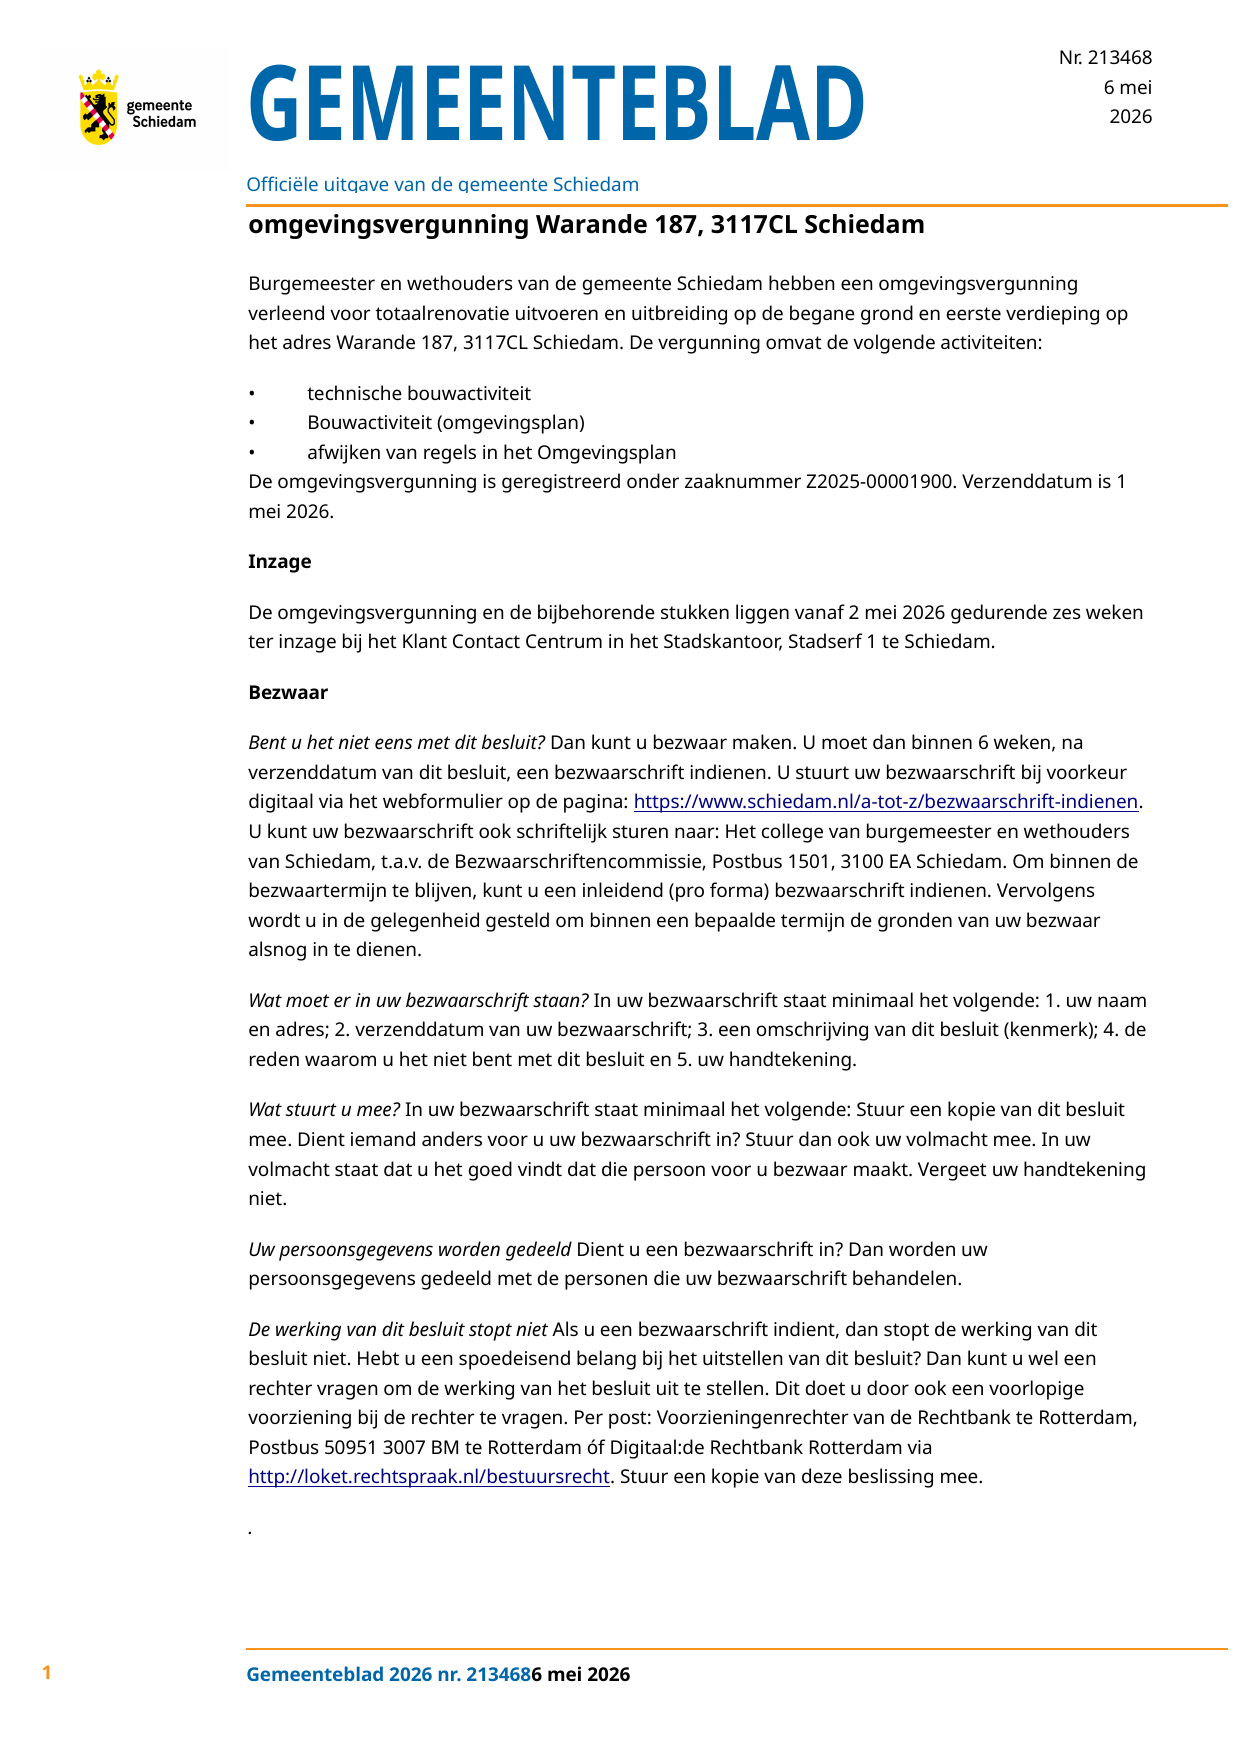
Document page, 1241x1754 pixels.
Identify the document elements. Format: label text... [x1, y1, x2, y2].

text Inzage [248, 549, 1152, 574]
text Bezwaar [248, 679, 1152, 705]
text De omgevingsvergunning is geregistreerd onder zaaknummer Z2025-00001900. Verzenddatum is 1 mei 2026. [248, 469, 1152, 524]
text . [248, 1514, 1152, 1540]
list Bouwactiviteit (omgevingsplan) [248, 409, 1152, 435]
text De omgevingsvergunning en de bijbehorende stukken liggen vanaf 2 mei 2026 gedurende zes weken ter inzage bij het Klant Contact Centrum in het Stadskantoor, Stadserf 1 te Schiedam. [248, 599, 1152, 654]
text Burgemeester en wethouders van de gemeente Schiedam hebben een omgevingsvergunning verleend voor totaalrenovatie uitvoeren en uitbreiding op de begane grond en eerste verdieping op het adres Warande 187, 3117CL Schiedam. De vergunning omvat de volgende activiteiten: [248, 270, 1152, 355]
list afwijken van regels in het Omgevingsplan [248, 439, 1152, 465]
text Wat stuurt u mee? In uw bezwaarschrift staat minimaal het volgende: Stuur een kopie van dit besluit mee. Dient iemand anders voor u uw bezwaarschrift in? Stuur dan ook uw volmacht mee. In uw volmacht staat dat u het goed vindt dat die persoon voor u bezwaar maakt. Vergeet uw handtekening niet. [248, 1097, 1152, 1211]
text Wat moet er in uw bezwaarschrift staan? In uw bezwaarschrift staat minimaal het volgende: 1. uw naam en adres; 2. verzenddatum van uw bezwaarschrift; 3. een omschrijving van dit besluit (kenmerk); 4. de reden waarom u het niet bent met dit besluit en 5. uw handtekening. [248, 987, 1152, 1072]
picture [41, 47, 231, 172]
list technische bouwactiviteit [248, 380, 1152, 406]
text Bent u het niet eens met dit besluit? Dan kunt u bezwaar maken. U moet dan binnen 6 weken, na verzenddatum van dit besluit, een bezwaarschrift indienen. U stuurt uw bezwaarschrift bij voorkeur digitaal via het webformulier op de pagina: https://www.schiedam.nl/a-tot-z/bezwaarschrift-indienen. U kunt uw bezwaarschrift ook schriftelijk sturen naar: Het college van burgemeester en wethouders van Schiedam, t.a.v. de Bezwaarschriftencommissie, Postbus 1501, 3100 EA Schiedam. Om binnen de bezwaartermijn te blijven, kunt u een inleidend (pro forma) bezwaarschrift indienen. Vervolgens wordt u in de gelegenheid gesteld om binnen een bepaalde termijn de gronden van uw bezwaar alsnog in te dienen. [248, 729, 1152, 962]
text omgevingsvergunning Warande 187, 3117CL Schiedam [248, 207, 1152, 241]
text Uw persoonsgegevens worden gedeeld Dient u een bezwaarschrift in? Dan worden uw persoonsgegevens gedeeld met de personen die uw bezwaarschrift behandelen. [248, 1236, 1152, 1291]
text De werking van dit besluit stopt niet Als u een bezwaarschrift indient, dan stopt de werking van dit besluit niet. Hebt u een spoedeisend belang bij het uitstellen van dit besluit? Dan kunt u wel een rechter vragen om de werking van het besluit uit te stellen. Dit doet u door ook een voorlopige voorziening bij de rechter te vragen. Per post: Voorzieningenrechter van de Rechtbank te Rotterdam, Postbus 50951 3007 BM te Rotterdam óf Digitaal:de Rechtbank Rotterdam via http://loket.rechtspraak.nl/bestuursrecht. Stuur een kopie van deze beslissing mee. [248, 1316, 1152, 1489]
